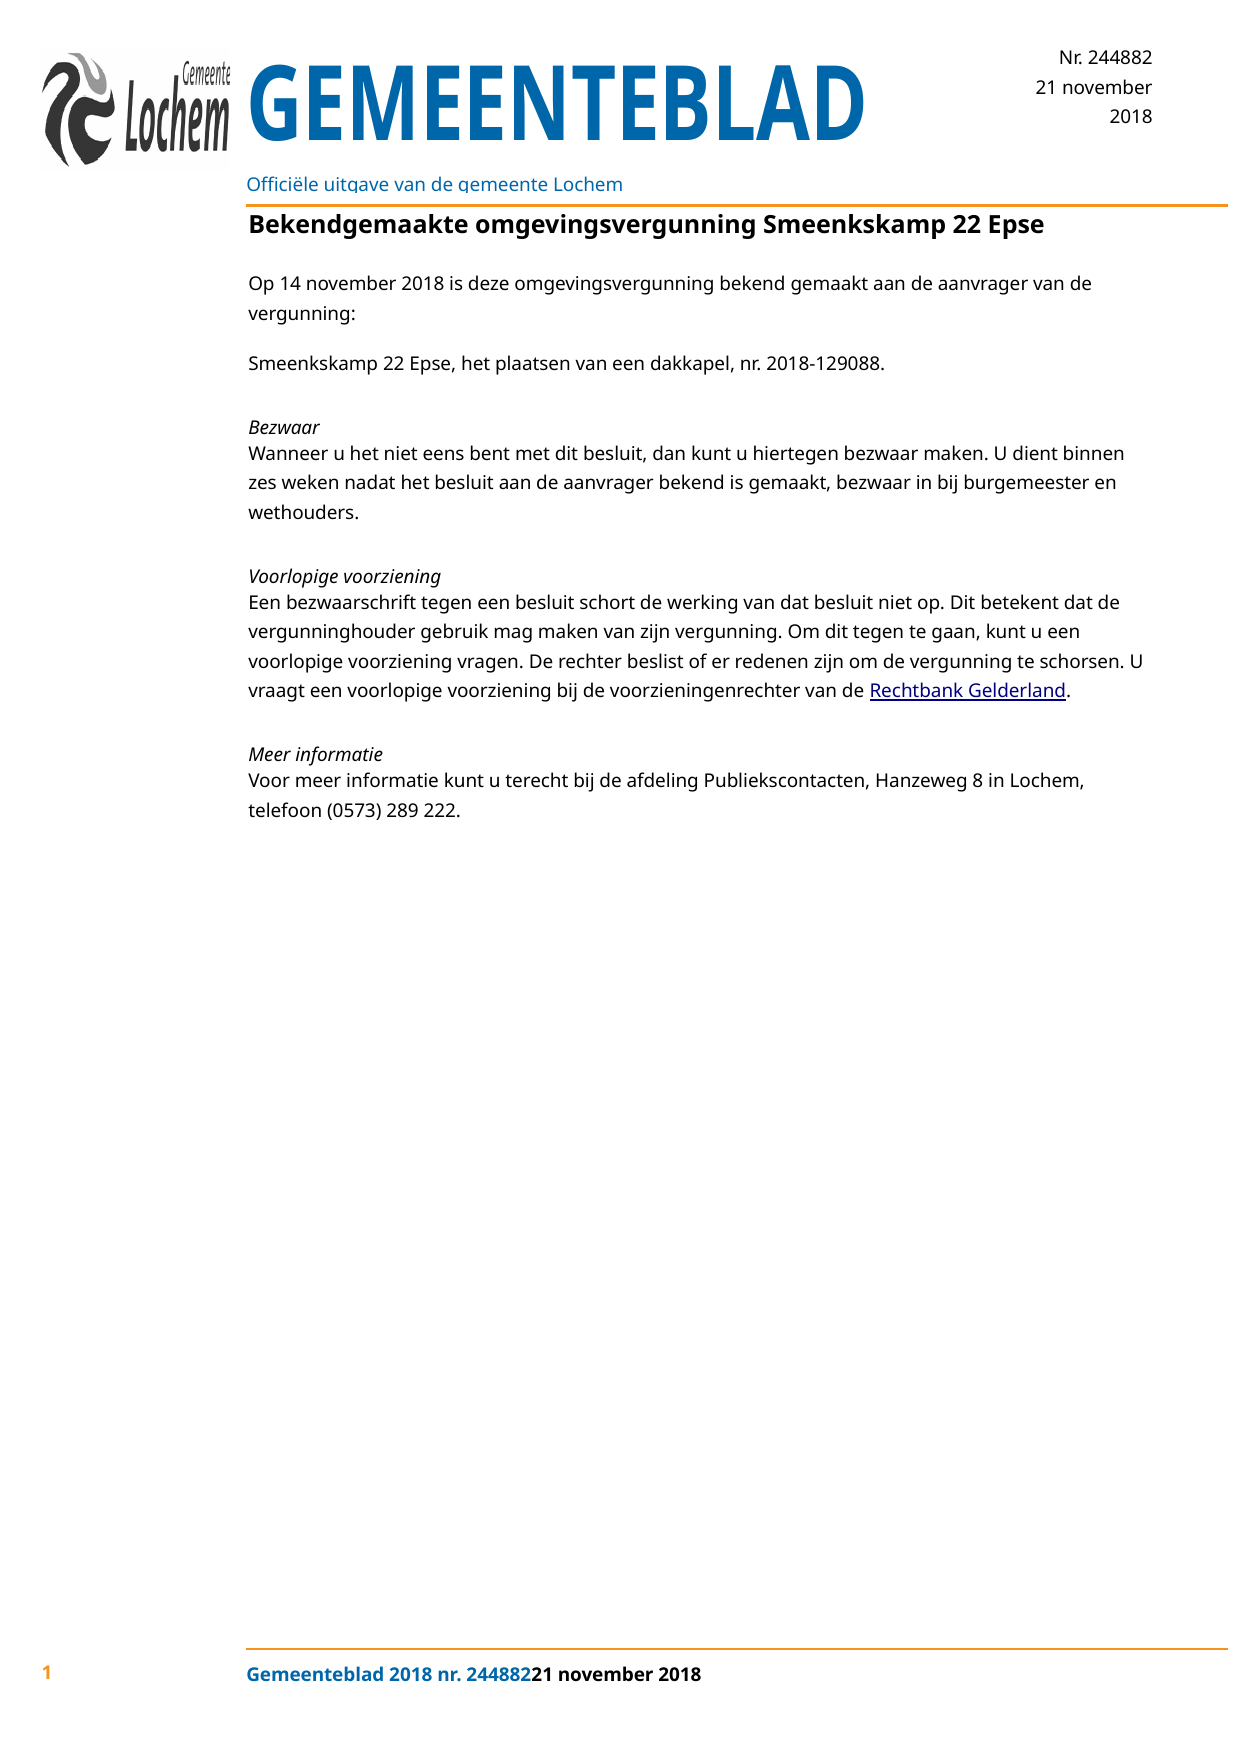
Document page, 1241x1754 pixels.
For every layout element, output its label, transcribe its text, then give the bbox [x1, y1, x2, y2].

text Bezwaar [248, 414, 1152, 440]
text Op 14 november 2018 is deze omgevingsvergunning bekend gemaakt aan de aanvrager van de vergunning: [248, 270, 1152, 326]
text Meer informatie [248, 742, 1152, 767]
picture [41, 47, 231, 172]
text Een bezwaarschrift tegen een besluit schort de werking van dat besluit niet op. Dit betekent dat de vergunninghouder gebruik mag maken van zijn vergunning. Om dit tegen te gaan, kunt u een voorlopige voorziening vragen. De rechter beslist of er redenen zijn om de vergunning te schorsen. U vraagt een voorlopige voorziening bij de voorzieningenrechter van de Rechtbank Gelderland. [248, 589, 1152, 703]
text Voorlopige voorziening [248, 563, 1152, 589]
text Smeenkskamp 22 Epse, het plaatsen van een dakkapel, nr. 2018-129088. [248, 350, 1152, 376]
text Wanneer u het niet eens bent met dit besluit, dan kunt u hiertegen bezwaar maken. U dient binnen zes weken nadat het besluit aan de aanvrager bekend is gemaakt, bezwaar in bij burgemeester en wethouders. [248, 440, 1152, 525]
text Voor meer informatie kunt u terecht bij de afdeling Publiekscontacten, Hanzeweg 8 in Lochem, telefoon (0573) 289 222. [248, 767, 1152, 823]
text Bekendgemaakte omgevingsvergunning Smeenkskamp 22 Epse [248, 207, 1152, 241]
